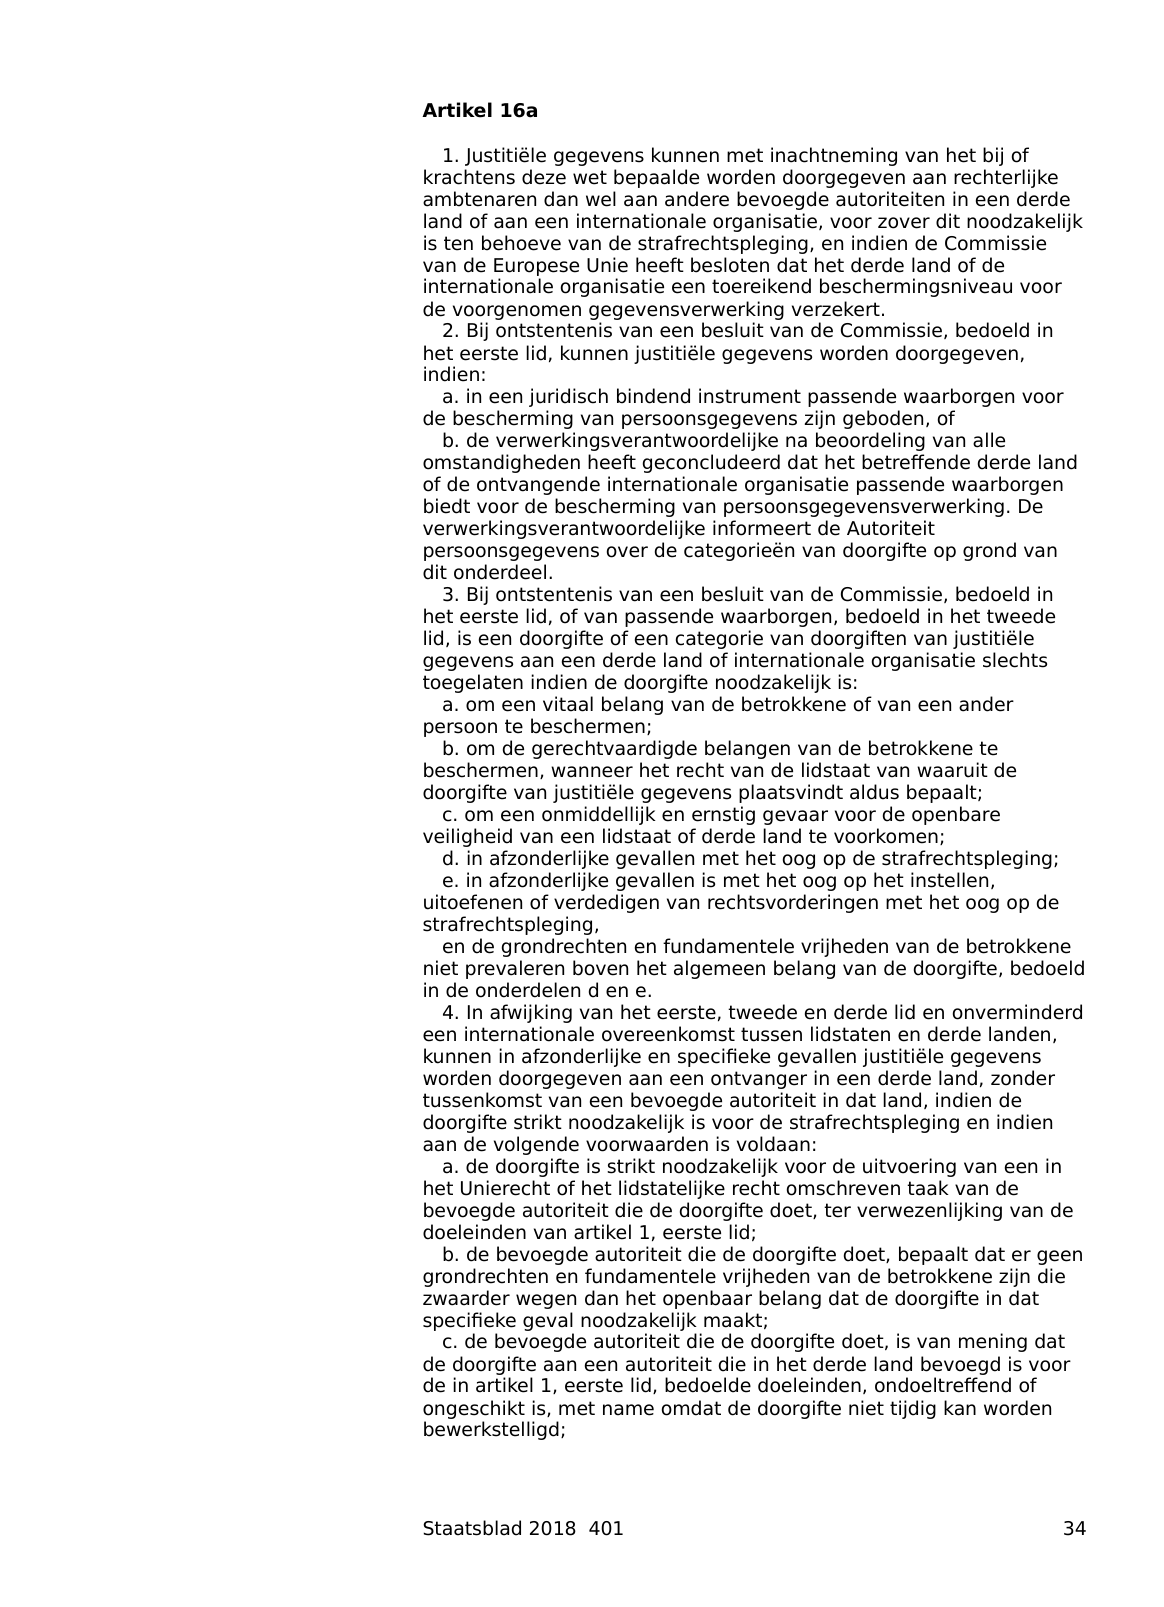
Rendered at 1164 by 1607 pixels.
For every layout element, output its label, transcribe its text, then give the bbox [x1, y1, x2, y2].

text e. in afzonderlijke gevallen is met het oog op het instellen, uitoefenen of verdedigen van rechtsvorderingen met het oog op de strafrechtspleging, [422, 870, 1087, 936]
text 3. Bij ontstentenis van een besluit van de Commissie, bedoeld in het eerste lid, of van passende waarborgen, bedoeld in het tweede lid, is een doorgifte of een categorie van doorgiften van justitiële gegevens aan een derde land of internationale organisatie slechts toegelaten indien de doorgifte noodzakelijk is: [422, 584, 1087, 694]
text c. om een onmiddellijk en ernstig gevaar voor de openbare veiligheid van een lidstaat of derde land te voorkomen; [422, 804, 1087, 848]
subtitle Artikel 16a [422, 100, 1087, 122]
text b. de bevoegde autoriteit die de doorgifte doet, bepaalt dat er geen grondrechten en fundamentele vrijheden van de betrokkene zijn die zwaarder wegen dan het openbaar belang dat de doorgifte in dat specifieke geval noodzakelijk maakt; [422, 1243, 1087, 1331]
text c. de bevoegde autoriteit die de doorgifte doet, is van mening dat de doorgifte aan een autoriteit die in het derde land bevoegd is voor de in artikel 1, eerste lid, bedoelde doeleinden, ondoeltreffend of ongeschikt is, met name omdat de doorgifte niet tijdig kan worden bewerkstelligd; [422, 1331, 1087, 1441]
text 2. Bij ontstentenis van een besluit van de Commissie, bedoeld in het eerste lid, kunnen justitiële gegevens worden doorgegeven, indien: [422, 320, 1087, 386]
text 1. Justitiële gegevens kunnen met inachtneming van het bij of krachtens deze wet bepaalde worden doorgegeven aan rechterlijke ambtenaren dan wel aan andere bevoegde autoriteiten in een derde land of aan een internationale organisatie, voor zover dit noodzakelijk is ten behoeve van de strafrechtspleging, en indien de Commissie van de Europese Unie heeft besloten dat het derde land of de internationale organisatie een toereikend beschermingsniveau voor de voorgenomen gegevensverwerking verzekert. [422, 144, 1087, 320]
text d. in afzonderlijke gevallen met het oog op de strafrechtspleging; [422, 848, 1087, 870]
text b. om de gerechtvaardigde belangen van de betrokkene te beschermen, wanneer het recht van de lidstaat van waaruit de doorgifte van justitiële gegevens plaatsvindt aldus bepaalt; [422, 738, 1087, 804]
text a. de doorgifte is strikt noodzakelijk voor de uitvoering van een in het Unierecht of het lidstatelijke recht omschreven taak van de bevoegde autoriteit die de doorgifte doet, ter verwezenlijking van de doeleinden van artikel 1, eerste lid; [422, 1156, 1087, 1243]
text en de grondrechten en fundamentele vrijheden van de betrokkene niet prevaleren boven het algemeen belang van de doorgifte, bedoeld in de onderdelen d en e. [422, 936, 1087, 1002]
text b. de verwerkingsverantwoordelijke na beoordeling van alle omstandigheden heeft geconcludeerd dat het betreffende derde land of de ontvangende internationale organisatie passende waarborgen biedt voor de bescherming van persoonsgegevensverwerking. De verwerkingsverantwoordelijke informeert de Autoriteit persoonsgegevens over de categorieën van doorgifte op grond van dit onderdeel. [422, 430, 1087, 584]
text a. om een vitaal belang van de betrokkene of van een ander persoon te beschermen; [422, 694, 1087, 738]
text a. in een juridisch bindend instrument passende waarborgen voor de bescherming van persoonsgegevens zijn geboden, of [422, 386, 1087, 430]
text 4. In afwijking van het eerste, tweede en derde lid en onverminderd een internationale overeenkomst tussen lidstaten en derde landen, kunnen in afzonderlijke en specifieke gevallen justitiële gegevens worden doorgegeven aan een ontvanger in een derde land, zonder tussenkomst van een bevoegde autoriteit in dat land, indien de doorgifte strikt noodzakelijk is voor de strafrechtspleging en indien aan de volgende voorwaarden is voldaan: [422, 1002, 1087, 1156]
